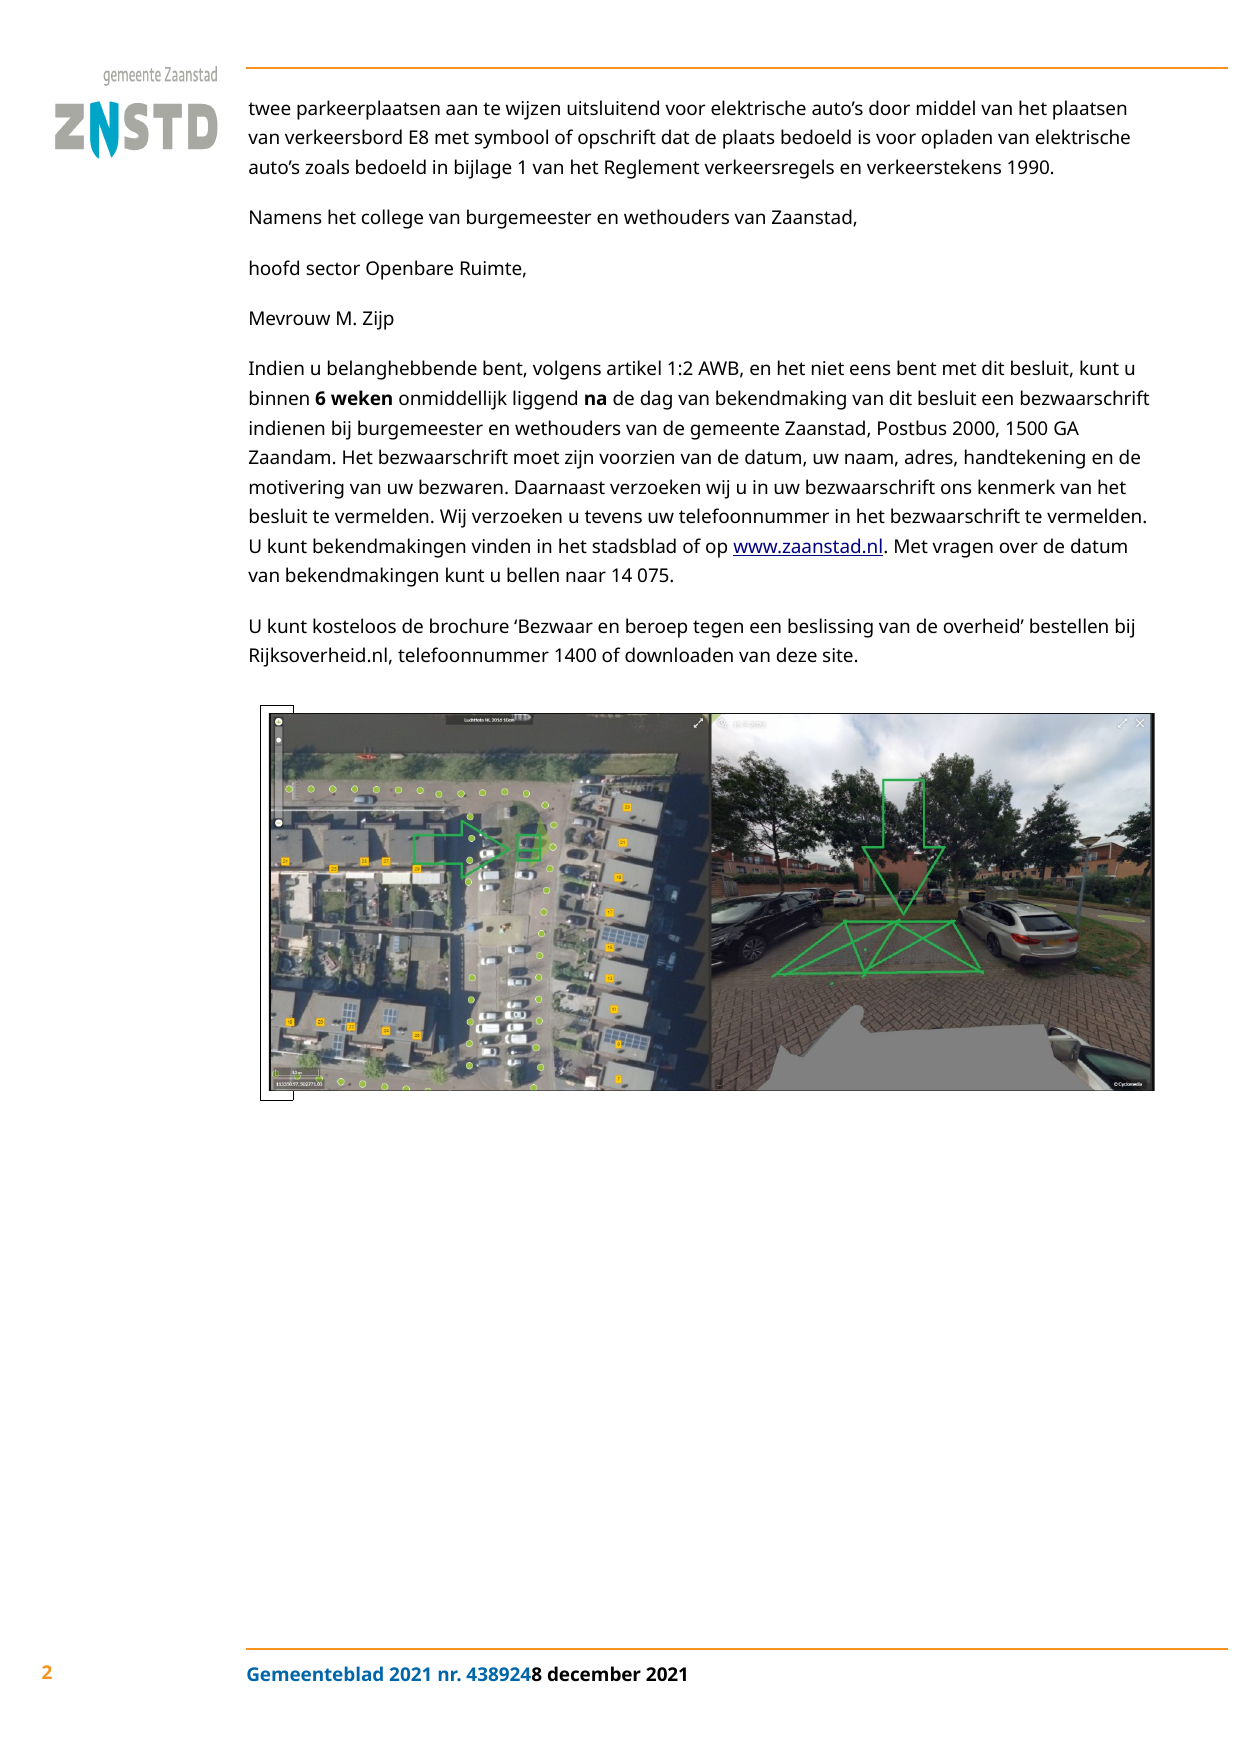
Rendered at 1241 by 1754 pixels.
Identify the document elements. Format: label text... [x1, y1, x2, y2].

text Mevrouw M. Zijp [248, 305, 1152, 331]
text U kunt kosteloos de brochure ‘Bezwaar en beroep tegen een beslissing van de overheid’ bestellen bij Rijksoverheid.nl, telefoonnummer 1400 of downloaden van deze site. [248, 613, 1152, 668]
picture [41, 47, 231, 172]
text twee parkeerplaatsen aan te wijzen uitsluitend voor elektrische auto’s door middel van het plaatsen van verkeersbord E8 met symbool of opschrift dat de plaats bedoeld is voor opladen van elektrische auto’s zoals bedoeld in bijlage 1 van het Reglement verkeersregels en verkeerstekens 1990. [248, 95, 1152, 180]
text Namens het college van burgemeester en wethouders van Zaanstad, [248, 204, 1152, 230]
text hoofd sector Openbare Ruimte, [248, 255, 1152, 281]
picture [268, 713, 1155, 1091]
text Indien u belanghebbende bent, volgens artikel 1:2 AWB, en het niet eens bent met dit besluit, kunt u binnen 6 weken onmiddellijk liggend na de dag van bekendmaking van dit besluit een bezwaarschrift indienen bij burgemeester en wethouders van de gemeente Zaanstad, Postbus 2000, 1500 GA Zaandam. Het bezwaarschrift moet zijn voorzien van de datum, uw naam, adres, handtekening en de motivering van uw bezwaren. Daarnaast verzoeken wij u in uw bezwaarschrift ons kenmerk van het besluit te vermelden. Wij verzoeken u tevens uw telefoonnummer in het bezwaarschrift te vermelden. U kunt bekendmakingen vinden in het stadsblad of op www.zaanstad.nl. Met vragen over de datum van bekendmakingen kunt u bellen naar 14 075. [248, 356, 1152, 588]
